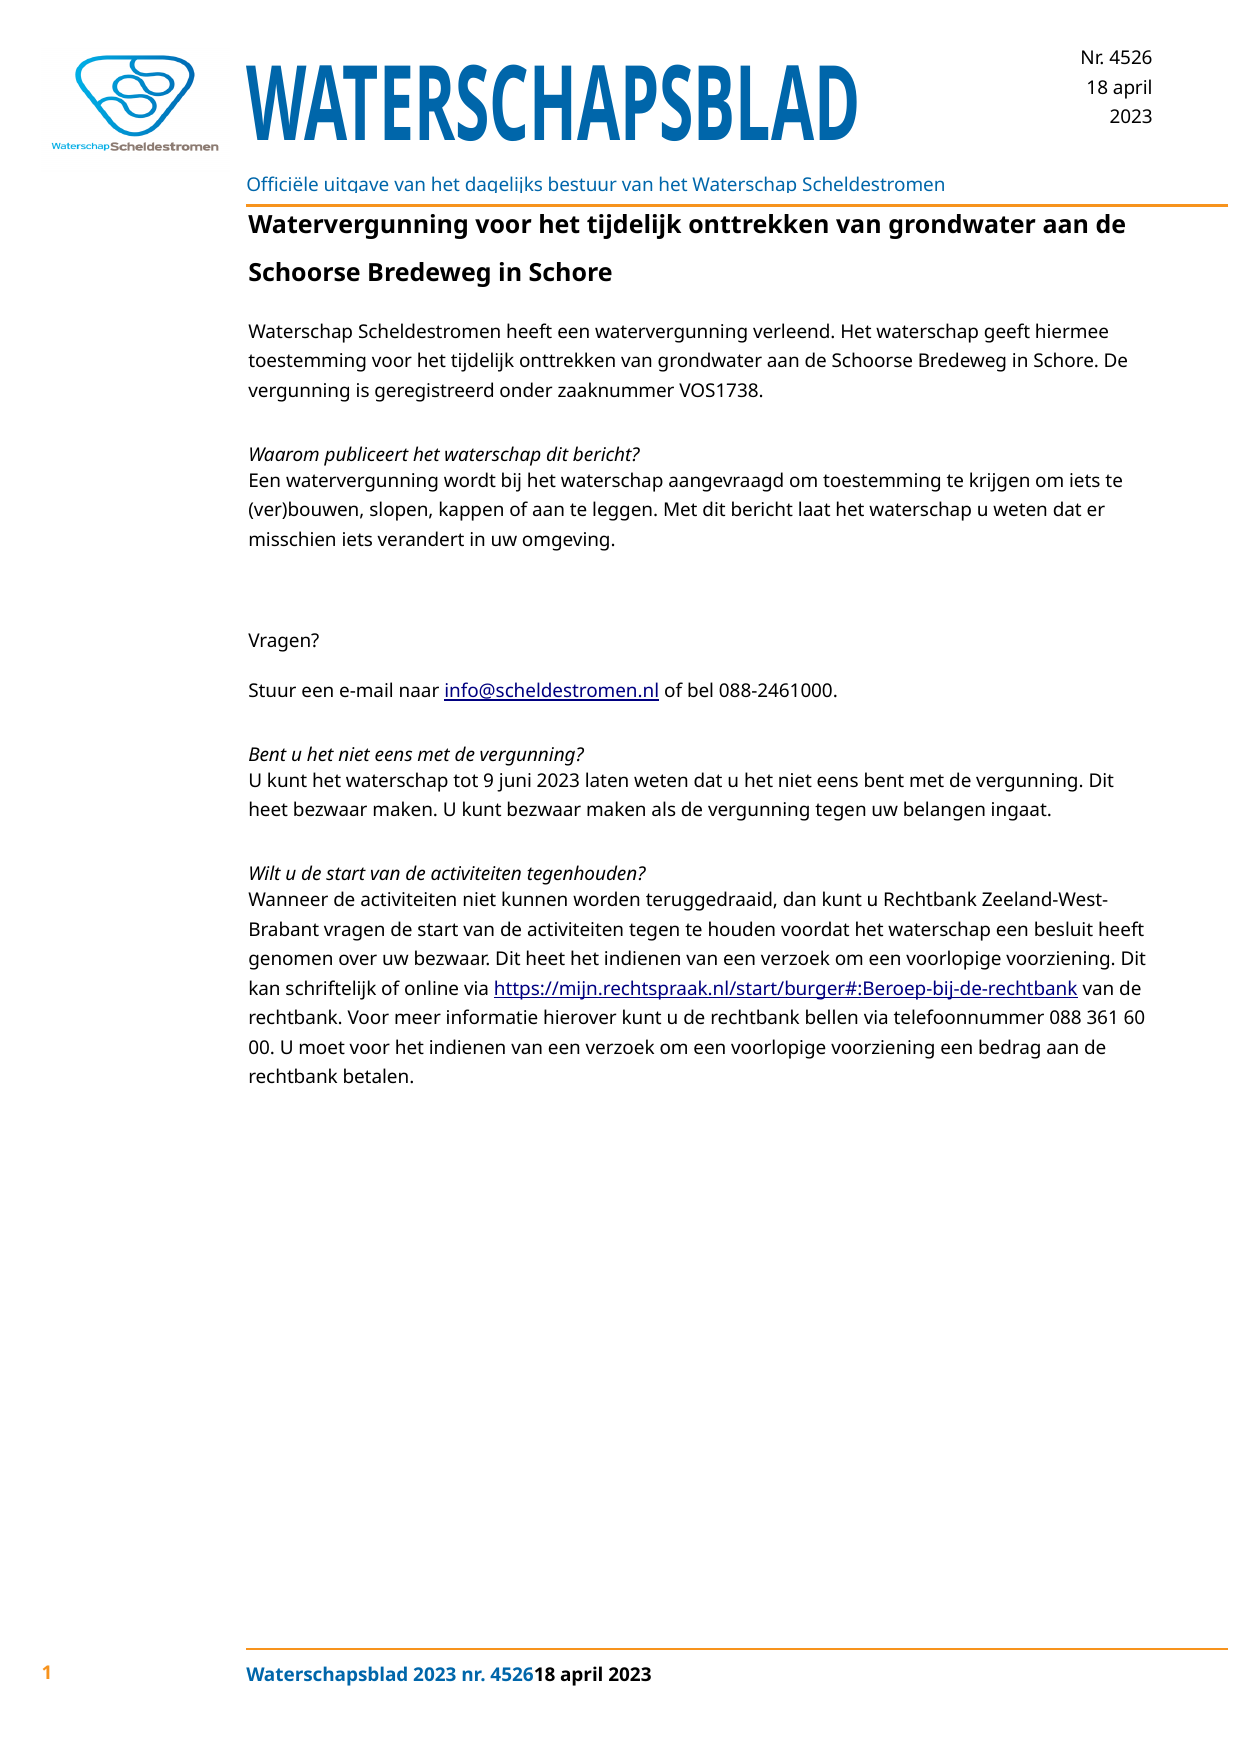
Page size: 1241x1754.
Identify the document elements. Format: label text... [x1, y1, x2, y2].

text U kunt het waterschap tot 9 juni 2023 laten weten dat u het niet eens bent met de vergunning. Dit heet bezwaar maken. U kunt bezwaar maken als de vergunning tegen uw belangen ingaat. [248, 767, 1152, 822]
text Wilt u de start van de activiteiten tegenhouden? [248, 860, 1152, 886]
text Waarom publiceert het waterschap dit bericht? [248, 441, 1152, 467]
text Stuur een e-mail naar info@scheldestromen.nl of bel 088-2461000. [248, 677, 1152, 703]
text Vragen? [248, 627, 1152, 652]
text Waterschap Scheldestromen heeft een watervergunning verleend. Het waterschap geeft hiermee toestemming voor het tijdelijk onttrekken van grondwater aan de Schoorse Bredeweg in Schore. De vergunning is geregistreerd onder zaaknummer VOS1738. [248, 318, 1152, 403]
text Bent u het niet eens met de vergunning? [248, 741, 1152, 767]
picture [41, 47, 231, 172]
text Watervergunning voor het tijdelijk onttrekken van grondwater aan de Schoorse Bredeweg in Schore [248, 207, 1152, 288]
text Een watervergunning wordt bij het waterschap aangevraagd om toestemming te krijgen om iets te (ver)bouwen, slopen, kappen of aan te leggen. Met dit bericht laat het waterschap u weten dat er misschien iets verandert in uw omgeving. [248, 467, 1152, 552]
text Wanneer de activiteiten niet kunnen worden teruggedraaid, dan kunt u Rechtbank Zeeland-West-Brabant vragen de start van de activiteiten tegen te houden voordat het waterschap een besluit heeft genomen over uw bezwaar. Dit heet het indienen van een verzoek om een voorlopige voorziening. Dit kan schriftelijk of online via https://mijn.rechtspraak.nl/start/burger#:Beroep-bij-de-rechtbank van de rechtbank. Voor meer informatie hierover kunt u de rechtbank bellen via telefoonnummer 088 361 60 00. U moet voor het indienen van een verzoek om een voorlopige voorziening een bedrag aan de rechtbank betalen. [248, 886, 1152, 1089]
